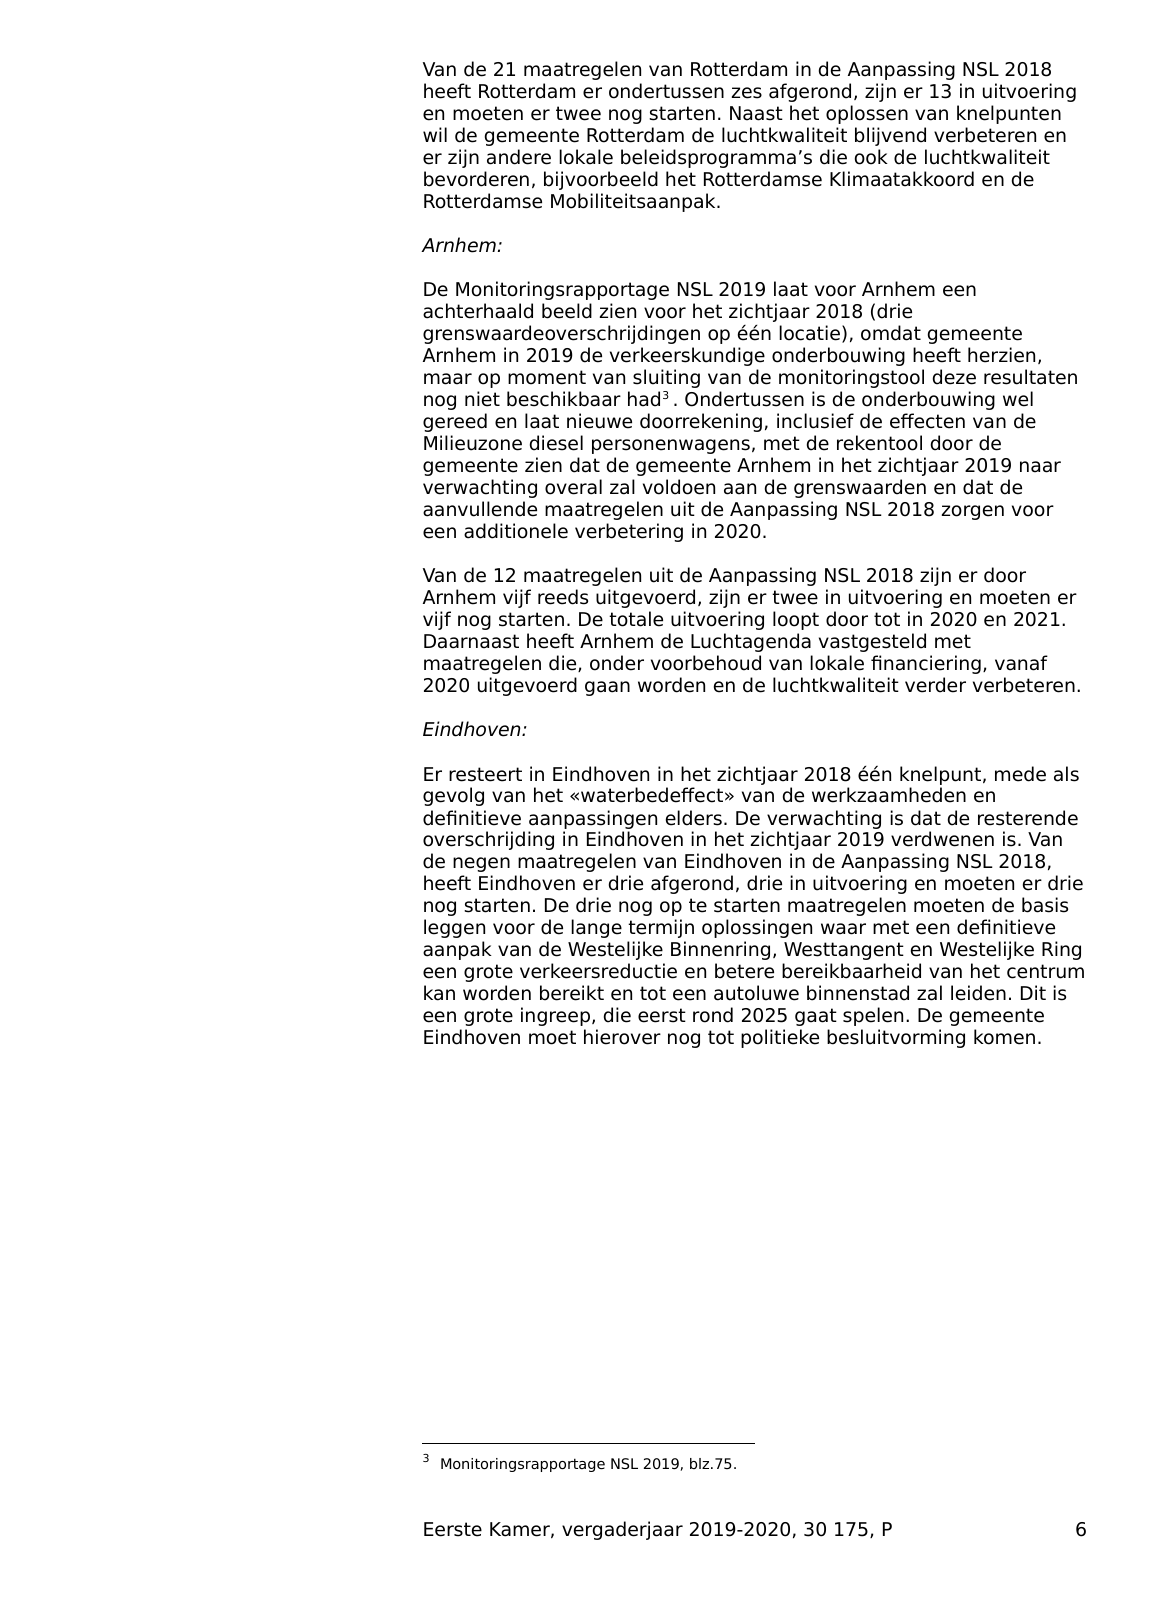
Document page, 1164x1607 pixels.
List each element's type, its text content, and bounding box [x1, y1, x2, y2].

text Van de 21 maatregelen van Rotterdam in de Aanpassing NSL 2018 heeft Rotterdam er ondertussen zes afgerond, zijn er 13 in uitvoering en moeten er twee nog starten. Naast het oplossen van knelpunten wil de gemeente Rotterdam de luchtkwaliteit blijvend verbeteren en er zijn andere lokale beleidsprogramma’s die ook de luchtkwaliteit bevorderen, bijvoorbeeld het Rotterdamse Klimaatakkoord en de Rotterdamse Mobiliteitsaanpak. [422, 59, 1087, 213]
text Er resteert in Eindhoven in het zichtjaar 2018 één knelpunt, mede als gevolg van het «waterbedeffect» van de werkzaamheden en definitieve aanpassingen elders. De verwachting is dat de resterende overschrijding in Eindhoven in het zichtjaar 2019 verdwenen is. Van de negen maatregelen van Eindhoven in de Aanpassing NSL 2018, heeft Eindhoven er drie afgerond, drie in uitvoering en moeten er drie nog starten. De drie nog op te starten maatregelen moeten de basis leggen voor de lange termijn oplossingen waar met een definitieve aanpak van de Westelijke Binnenring, Westtangent en Westelijke Ring een grote verkeersreductie en betere bereikbaarheid van het centrum kan worden bereikt en tot een autoluwe binnenstad zal leiden. Dit is een grote ingreep, die eerst rond 2025 gaat spelen. De gemeente Eindhoven moet hierover nog tot politieke besluitvorming komen. [422, 763, 1087, 1049]
text Monitoringsrapportage NSL 2019, blz.75. [422, 1452, 1087, 1474]
text Van de 12 maatregelen uit de Aanpassing NSL 2018 zijn er door Arnhem vijf reeds uitgevoerd, zijn er twee in uitvoering en moeten er vijf nog starten. De totale uitvoering loopt door tot in 2020 en 2021. Daarnaast heeft Arnhem de Luchtagenda vastgesteld met maatregelen die, onder voorbehoud van lokale financiering, vanaf 2020 uitgevoerd gaan worden en de luchtkwaliteit verder verbeteren. [422, 565, 1087, 697]
text De Monitoringsrapportage NSL 2019 laat voor Arnhem een achterhaald beeld zien voor het zichtjaar 2018 (drie grenswaardeoverschrijdingen op één locatie), omdat gemeente Arnhem in 2019 de verkeerskundige onderbouwing heeft herzien, maar op moment van sluiting van de monitoringstool deze resultaten nog niet beschikbaar had. Ondertussen is de onderbouwing wel gereed en laat nieuwe doorrekening, inclusief de effecten van de Milieuzone diesel personenwagens, met de rekentool door de gemeente zien dat de gemeente Arnhem in het zichtjaar 2019 naar verwachting overal zal voldoen aan de grenswaarden en dat de aanvullende maatregelen uit de Aanpassing NSL 2018 zorgen voor een additionele verbetering in 2020. [422, 279, 1087, 543]
subtitle Arnhem: [422, 235, 1087, 257]
subtitle Eindhoven: [422, 719, 1087, 741]
